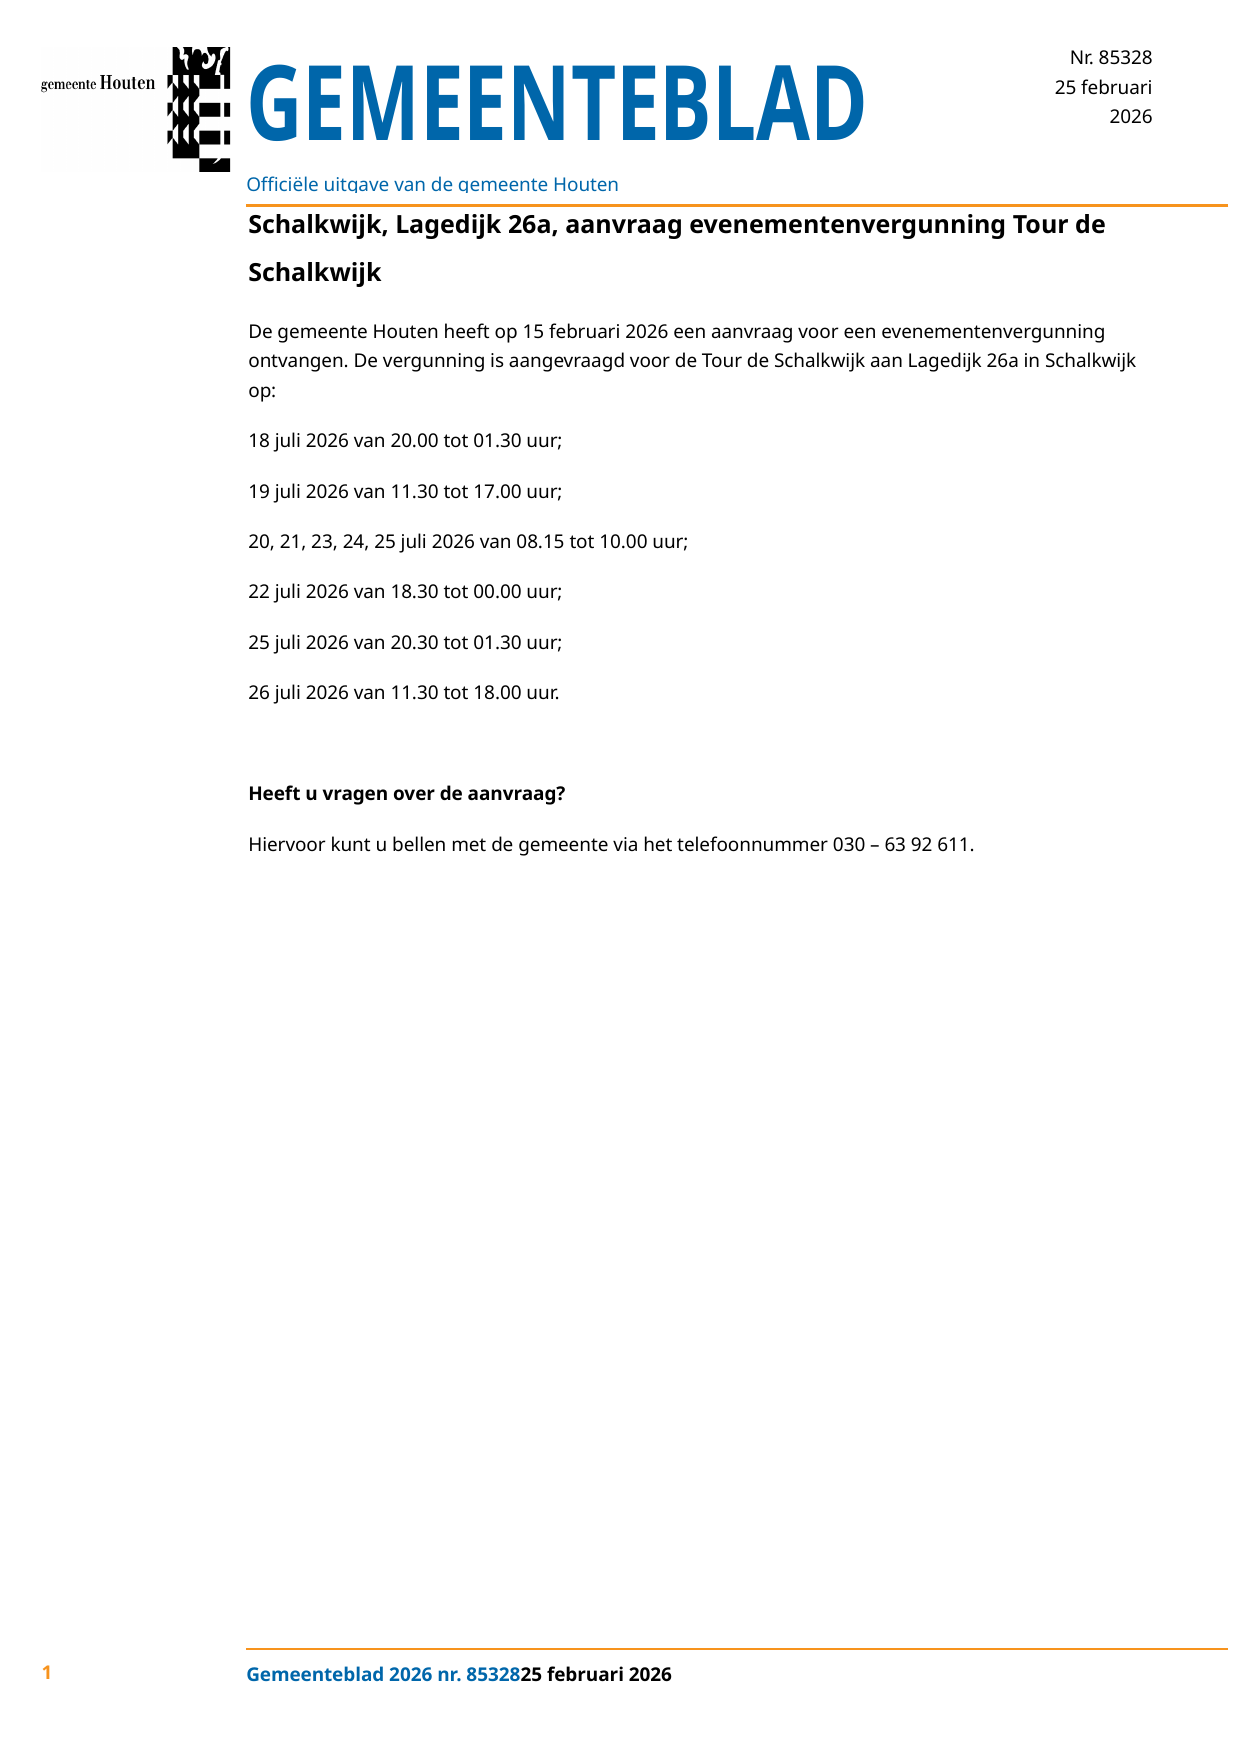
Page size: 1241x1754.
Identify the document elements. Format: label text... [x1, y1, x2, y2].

text De gemeente Houten heeft op 15 februari 2026 een aanvraag voor een evenementenvergunning ontvangen. De vergunning is aangevraagd voor de Tour de Schalkwijk aan Lagedijk 26a in Schalkwijk op: [248, 318, 1152, 403]
text Hiervoor kunt u bellen met de gemeente via het telefoonnummer 030 – 63 92 611. [248, 831, 1152, 857]
text 19 juli 2026 van 11.30 tot 17.00 uur; [248, 478, 1152, 504]
text 20, 21, 23, 24, 25 juli 2026 van 08.15 tot 10.00 uur; [248, 528, 1152, 554]
text 25 juli 2026 van 20.30 tot 01.30 uur; [248, 629, 1152, 655]
text Schalkwijk, Lagedijk 26a, aanvraag evenementenvergunning Tour de Schalkwijk [248, 207, 1152, 288]
text Heeft u vragen over de aanvraag? [248, 780, 1152, 806]
text 18 juli 2026 van 20.00 tot 01.30 uur; [248, 427, 1152, 453]
picture [41, 47, 231, 172]
text 26 juli 2026 van 11.30 tot 18.00 uur. [248, 679, 1152, 705]
text 22 juli 2026 van 18.30 tot 00.00 uur; [248, 579, 1152, 604]
